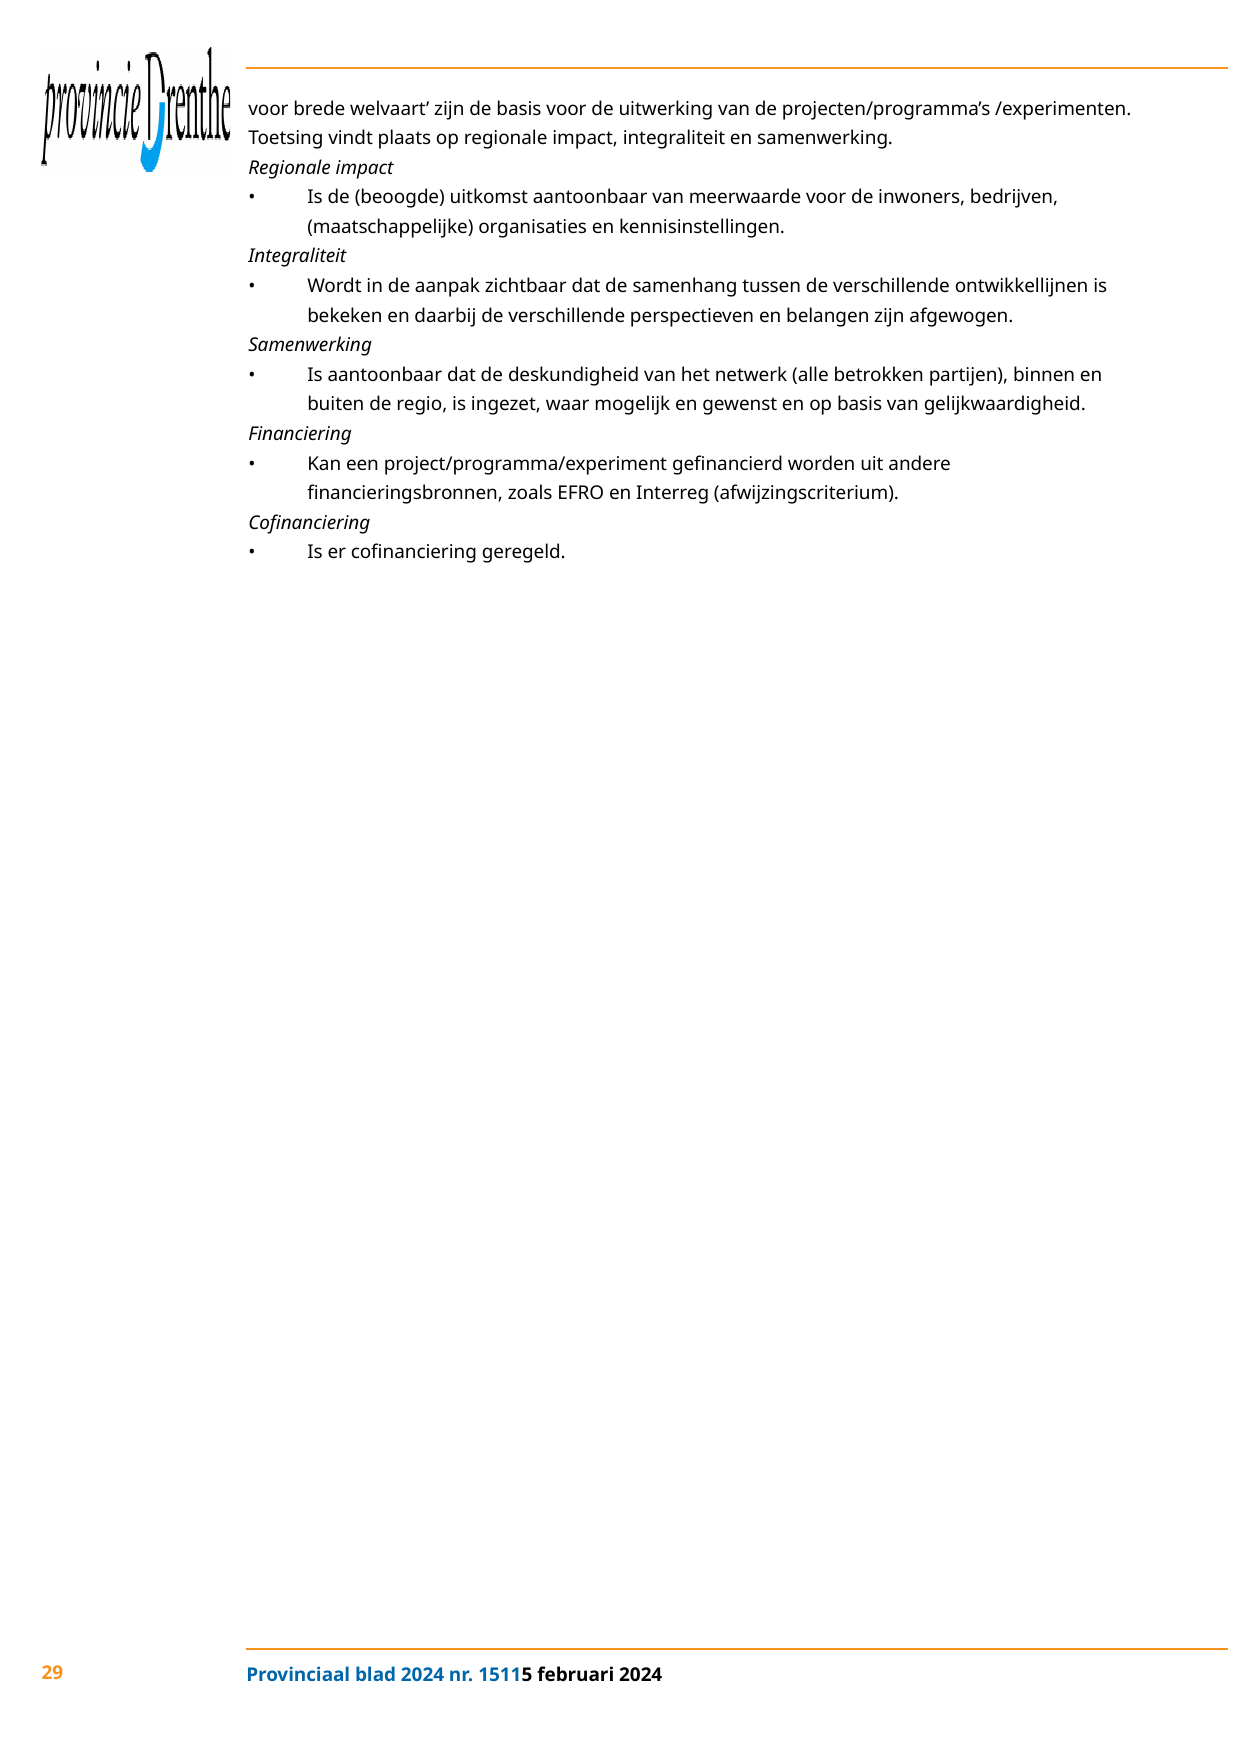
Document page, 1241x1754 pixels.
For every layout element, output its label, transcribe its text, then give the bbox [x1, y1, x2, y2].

text Regionale impact [248, 154, 1152, 180]
list Is de (beoogde) uitkomst aantoonbaar van meerwaarde voor de inwoners, bedrijven, (maatschappelijke) organisaties en kennisinstellingen. [248, 183, 1152, 239]
text Integraliteit [248, 243, 1152, 268]
text Financiering [248, 420, 1152, 446]
list Is aantoonbaar dat de deskundigheid van het netwerk (alle betrokken partijen), binnen en buiten de regio, is ingezet, waar mogelijk en gewenst en op basis van gelijkwaardigheid. [248, 361, 1152, 416]
picture [41, 47, 231, 172]
list Is er cofinanciering geregeld. [248, 538, 1152, 564]
text Cofinanciering [248, 509, 1152, 535]
list Kan een project/programma/experiment gefinancierd worden uit andere financieringsbronnen, zoals EFRO en Interreg (afwijzingscriterium). [248, 450, 1152, 505]
text Samenwerking [248, 331, 1152, 357]
text voor brede welvaart’ zijn de basis voor de uitwerking van de projecten/programma’s /experimenten. Toetsing vindt plaats op regionale impact, integraliteit en samenwerking. [248, 95, 1152, 150]
list Wordt in de aanpak zichtbaar dat de samenhang tussen de verschillende ontwikkellijnen is bekeken en daarbij de verschillende perspectieven en belangen zijn afgewogen. [248, 272, 1152, 328]
